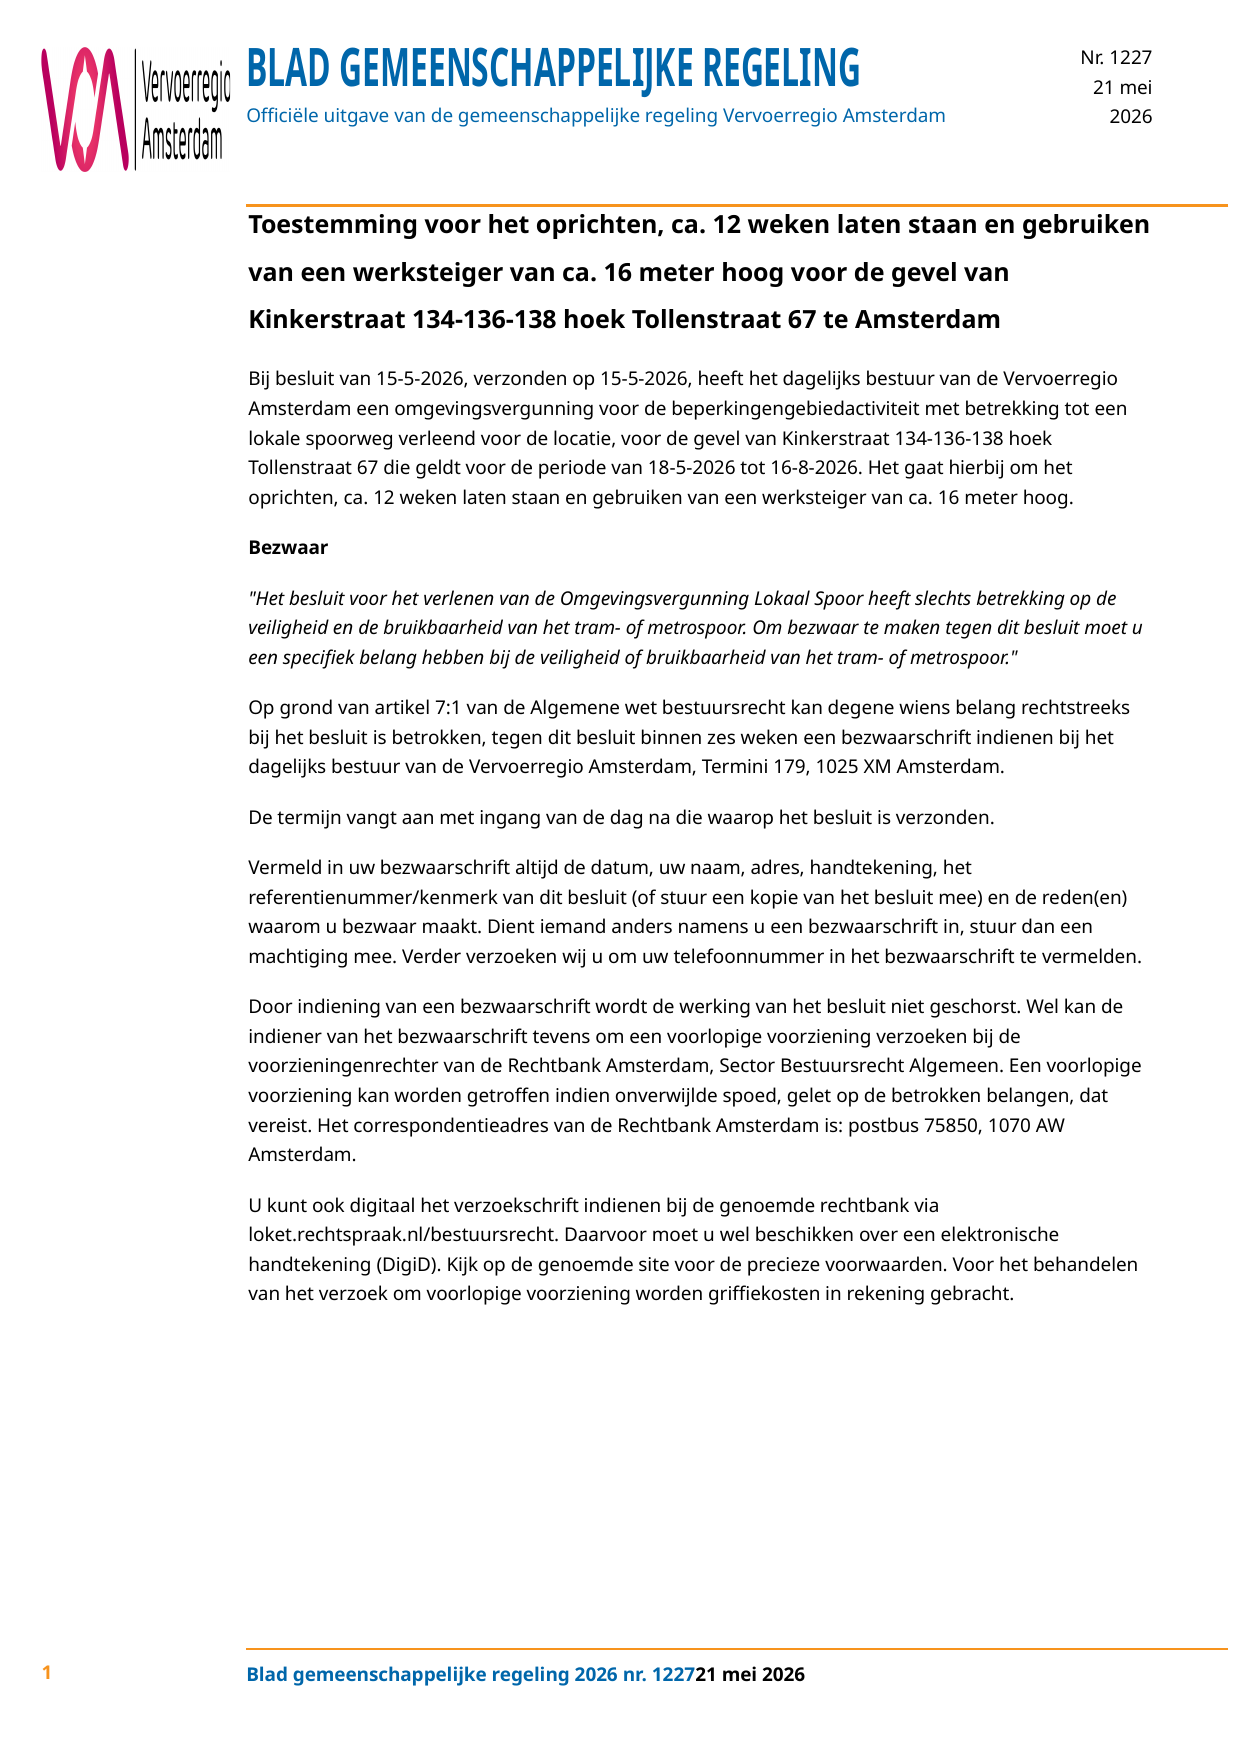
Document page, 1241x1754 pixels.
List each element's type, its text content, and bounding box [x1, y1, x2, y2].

text Bij besluit van 15-5-2026, verzonden op 15-5-2026, heeft het dagelijks bestuur van de Vervoerregio Amsterdam een omgevingsvergunning voor de beperkingengebiedactiviteit met betrekking tot een lokale spoorweg verleend voor de locatie, voor de gevel van Kinkerstraat 134-136-138 hoek Tollenstraat 67 die geldt voor de periode van 18-5-2026 tot 16-8-2026. Het gaat hierbij om het oprichten, ca. 12 weken laten staan en gebruiken van een werksteiger van ca. 16 meter hoog. [248, 366, 1152, 509]
text Toestemming voor het oprichten, ca. 12 weken laten staan en gebruiken van een werksteiger van ca. 16 meter hoog voor de gevel van Kinkerstraat 134-136-138 hoek Tollenstraat 67 te Amsterdam [248, 207, 1152, 336]
text Vermeld in uw bezwaarschrift altijd de datum, uw naam, adres, handtekening, het referentienummer/kenmerk van dit besluit (of stuur een kopie van het besluit mee) en de reden(en) waarom u bezwaar maakt. Dient iemand anders namens u een bezwaarschrift in, stuur dan een machtiging mee. Verder verzoeken wij u om uw telefoonnummer in het bezwaarschrift te vermelden. [248, 854, 1152, 969]
text "Het besluit voor het verlenen van de Omgevingsvergunning Lokaal Spoor heeft slechts betrekking op de veiligheid en de bruikbaarheid van het tram- of metrospoor. Om bezwaar te maken tegen dit besluit moet u een specifiek belang hebben bij de veiligheid of bruikbaarheid van het tram- of metrospoor." [248, 585, 1152, 669]
text Op grond van artikel 7:1 van de Algemene wet bestuursrecht kan degene wiens belang rechtstreeks bij het besluit is betrokken, tegen dit besluit binnen zes weken een bezwaarschrift indienen bij het dagelijks bestuur van de Vervoerregio Amsterdam, Termini 179, 1025 XM Amsterdam. [248, 694, 1152, 779]
text De termijn vangt aan met ingang van de dag na die waarop het besluit is verzonden. [248, 804, 1152, 829]
text Bezwaar [248, 534, 1152, 560]
text Door indiening van een bezwaarschrift wordt de werking van het besluit niet geschorst. Wel kan de indiener van het bezwaarschrift tevens om een voorlopige voorziening verzoeken bij de voorzieningenrechter van de Rechtbank Amsterdam, Sector Bestuursrecht Algemeen. Een voorlopige voorziening kan worden getroffen indien onverwijlde spoed, gelet op de betrokken belangen, dat vereist. Het correspondentieadres van de Rechtbank Amsterdam is: postbus 75850, 1070 AW Amsterdam. [248, 993, 1152, 1167]
text U kunt ook digitaal het verzoekschrift indienen bij de genoemde rechtbank via loket.rechtspraak.nl/bestuursrecht. Daarvoor moet u wel beschikken over een elektronische handtekening (DigiD). Kijk op de genoemde site voor de precieze voorwaarden. Voor het behandelen van het verzoek om voorlopige voorziening worden griffiekosten in rekening gebracht. [248, 1192, 1152, 1306]
picture [41, 47, 231, 172]
